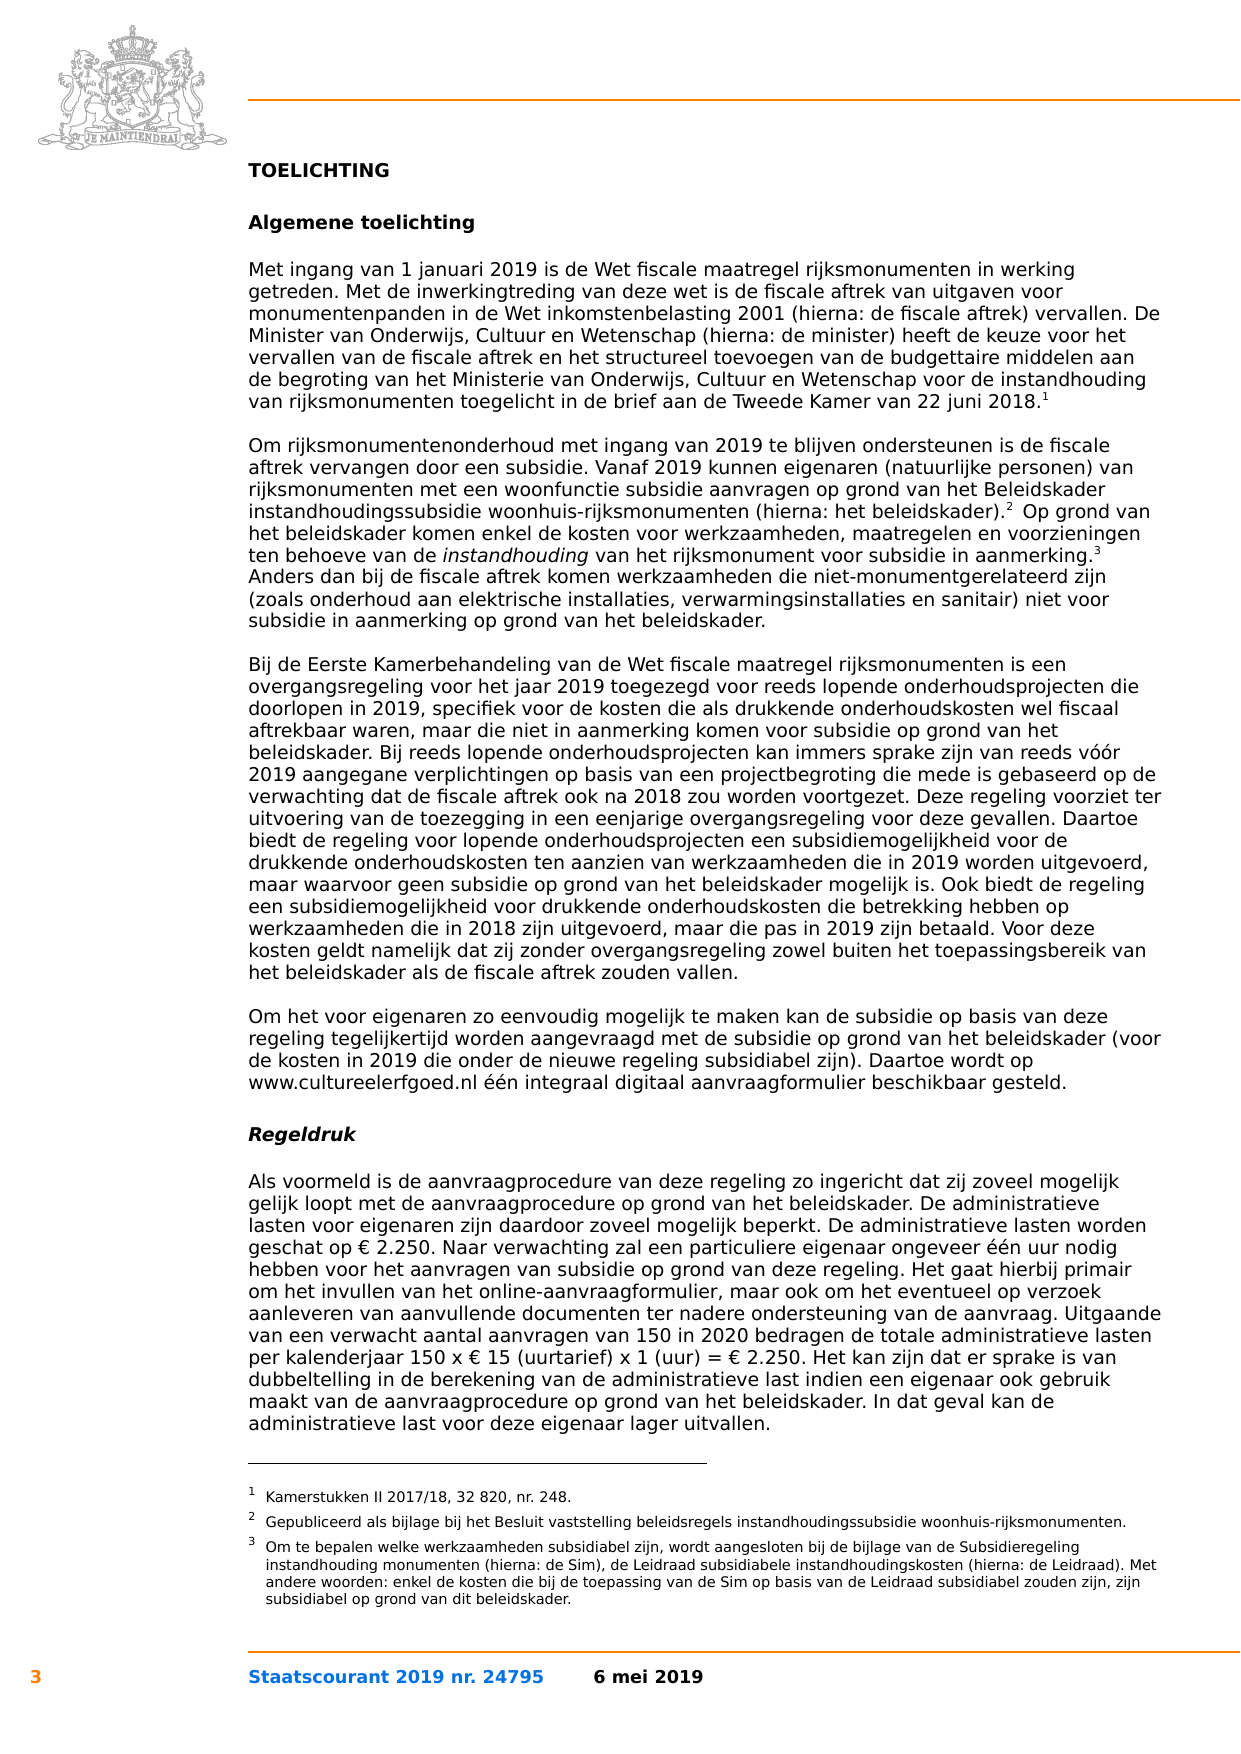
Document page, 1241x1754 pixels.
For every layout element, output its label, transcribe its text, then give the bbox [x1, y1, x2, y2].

subtitle Algemene toelichting [248, 212, 1163, 234]
subtitle Regeldruk [248, 1124, 1163, 1146]
text Bij de Eerste Kamerbehandeling van de Wet fiscale maatregel rijksmonumenten is een overgangsregeling voor het jaar 2019 toegezegd voor reeds lopende onderhoudsprojecten die doorlopen in 2019, specifiek voor de kosten die als drukkende onderhoudskosten wel fiscaal aftrekbaar waren, maar die niet in aanmerking komen voor subsidie op grond van het beleidskader. Bij reeds lopende onderhoudsprojecten kan immers sprake zijn van reeds vóór 2019 aangegane verplichtingen op basis van een projectbegroting die mede is gebaseerd op de verwachting dat de fiscale aftrek ook na 2018 zou worden voortgezet. Deze regeling voorziet ter uitvoering van de toezegging in een eenjarige overgangsregeling voor deze gevallen. Daartoe biedt de regeling voor lopende onderhoudsprojecten een subsidiemogelijkheid voor de drukkende onderhoudskosten ten aanzien van werkzaamheden die in 2019 worden uitgevoerd, maar waarvoor geen subsidie op grond van het beleidskader mogelijk is. Ook biedt de regeling een subsidiemogelijkheid voor drukkende onderhoudskosten die betrekking hebben op werkzaamheden die in 2018 zijn uitgevoerd, maar die pas in 2019 zijn betaald. Voor deze kosten geldt namelijk dat zij zonder overgangsregeling zowel buiten het toepassingsbereik van het beleidskader als de fiscale aftrek zouden vallen. [248, 654, 1163, 984]
text Als voormeld is de aanvraagprocedure van deze regeling zo ingericht dat zij zoveel mogelijk gelijk loopt met de aanvraagprocedure op grond van het beleidskader. De administratieve lasten voor eigenaren zijn daardoor zoveel mogelijk beperkt. De administratieve lasten worden geschat op € 2.250. Naar verwachting zal een particuliere eigenaar ongeveer één uur nodig hebben voor het aanvragen van subsidie op grond van deze regeling. Het gaat hierbij primair om het invullen van het online-aanvraagformulier, maar ook om het eventueel op verzoek aanleveren van aanvullende documenten ter nadere ondersteuning van de aanvraag. Uitgaande van een verwacht aantal aanvragen van 150 in 2020 bedragen de totale administratieve lasten per kalenderjaar 150 x € 15 (uurtarief) x 1 (uur) = € 2.250. Het kan zijn dat er sprake is van dubbeltelling in de berekening van de administratieve last indien een eigenaar ook gebruik maakt van de aanvraagprocedure op grond van het beleidskader. In dat geval kan de administratieve last voor deze eigenaar lager uitvallen. [248, 1171, 1163, 1434]
text Om rijksmonumentenonderhoud met ingang van 2019 te blijven ondersteunen is de fiscale aftrek vervangen door een subsidie. Vanaf 2019 kunnen eigenaren (natuurlijke personen) van rijksmonumenten met een woonfunctie subsidie aanvragen op grond van het Beleidskader instandhoudingssubsidie woonhuis-rijksmonumenten (hierna: het beleidskader). Op grond van het beleidskader komen enkel de kosten voor werkzaamheden, maatregelen en voorzieningen ten behoeve van de instandhouding van het rijksmonument voor subsidie in aanmerking. Anders dan bij de fiscale aftrek komen werkzaamheden die niet-monumentgerelateerd zijn (zoals onderhoud aan elektrische installaties, verwarmingsinstallaties en sanitair) niet voor subsidie in aanmerking op grond van het beleidskader. [248, 434, 1163, 632]
picture [38, 25, 227, 150]
subtitle TOELICHTING [248, 160, 1163, 182]
text Met ingang van 1 januari 2019 is de Wet fiscale maatregel rijksmonumenten in werking getreden. Met de inwerkingtreding van deze wet is de fiscale aftrek van uitgaven voor monumentenpanden in de Wet inkomstenbelasting 2001 (hierna: de fiscale aftrek) vervallen. De Minister van Onderwijs, Cultuur en Wetenschap (hierna: de minister) heeft de keuze voor het vervallen van de fiscale aftrek en het structureel toevoegen van de budgettaire middelen aan de begroting van het Ministerie van Onderwijs, Cultuur en Wetenschap voor de instandhouding van rijksmonumenten toegelicht in de brief aan de Tweede Kamer van 22 juni 2018. [248, 259, 1163, 413]
text Om het voor eigenaren zo eenvoudig mogelijk te maken kan de subsidie op basis van deze regeling tegelijkertijd worden aangevraagd met de subsidie op grond van het beleidskader (voor de kosten in 2019 die onder de nieuwe regeling subsidiabel zijn). Daartoe wordt op www.cultureelerfgoed.nl één integraal digitaal aanvraagformulier beschikbaar gesteld. [248, 1006, 1163, 1094]
text Om te bepalen welke werkzaamheden subsidiabel zijn, wordt aangesloten bij de bijlage van de Subsidieregeling instandhouding monumenten (hierna: de Sim), de Leidraad subsidiabele instandhoudingskosten (hierna: de Leidraad). Met andere woorden: enkel de kosten die bij de toepassing van de Sim op basis van de Leidraad subsidiabel zouden zijn, zijn subsidiabel op grond van dit beleidskader. [248, 1535, 1163, 1608]
text Kamerstukken II 2017/18, 32 820, nr. 248. [248, 1485, 1163, 1507]
text Gepubliceerd als bijlage bij het Besluit vaststelling beleidsregels instandhoudingssubsidie woonhuis-rijksmonumenten. [248, 1510, 1163, 1532]
